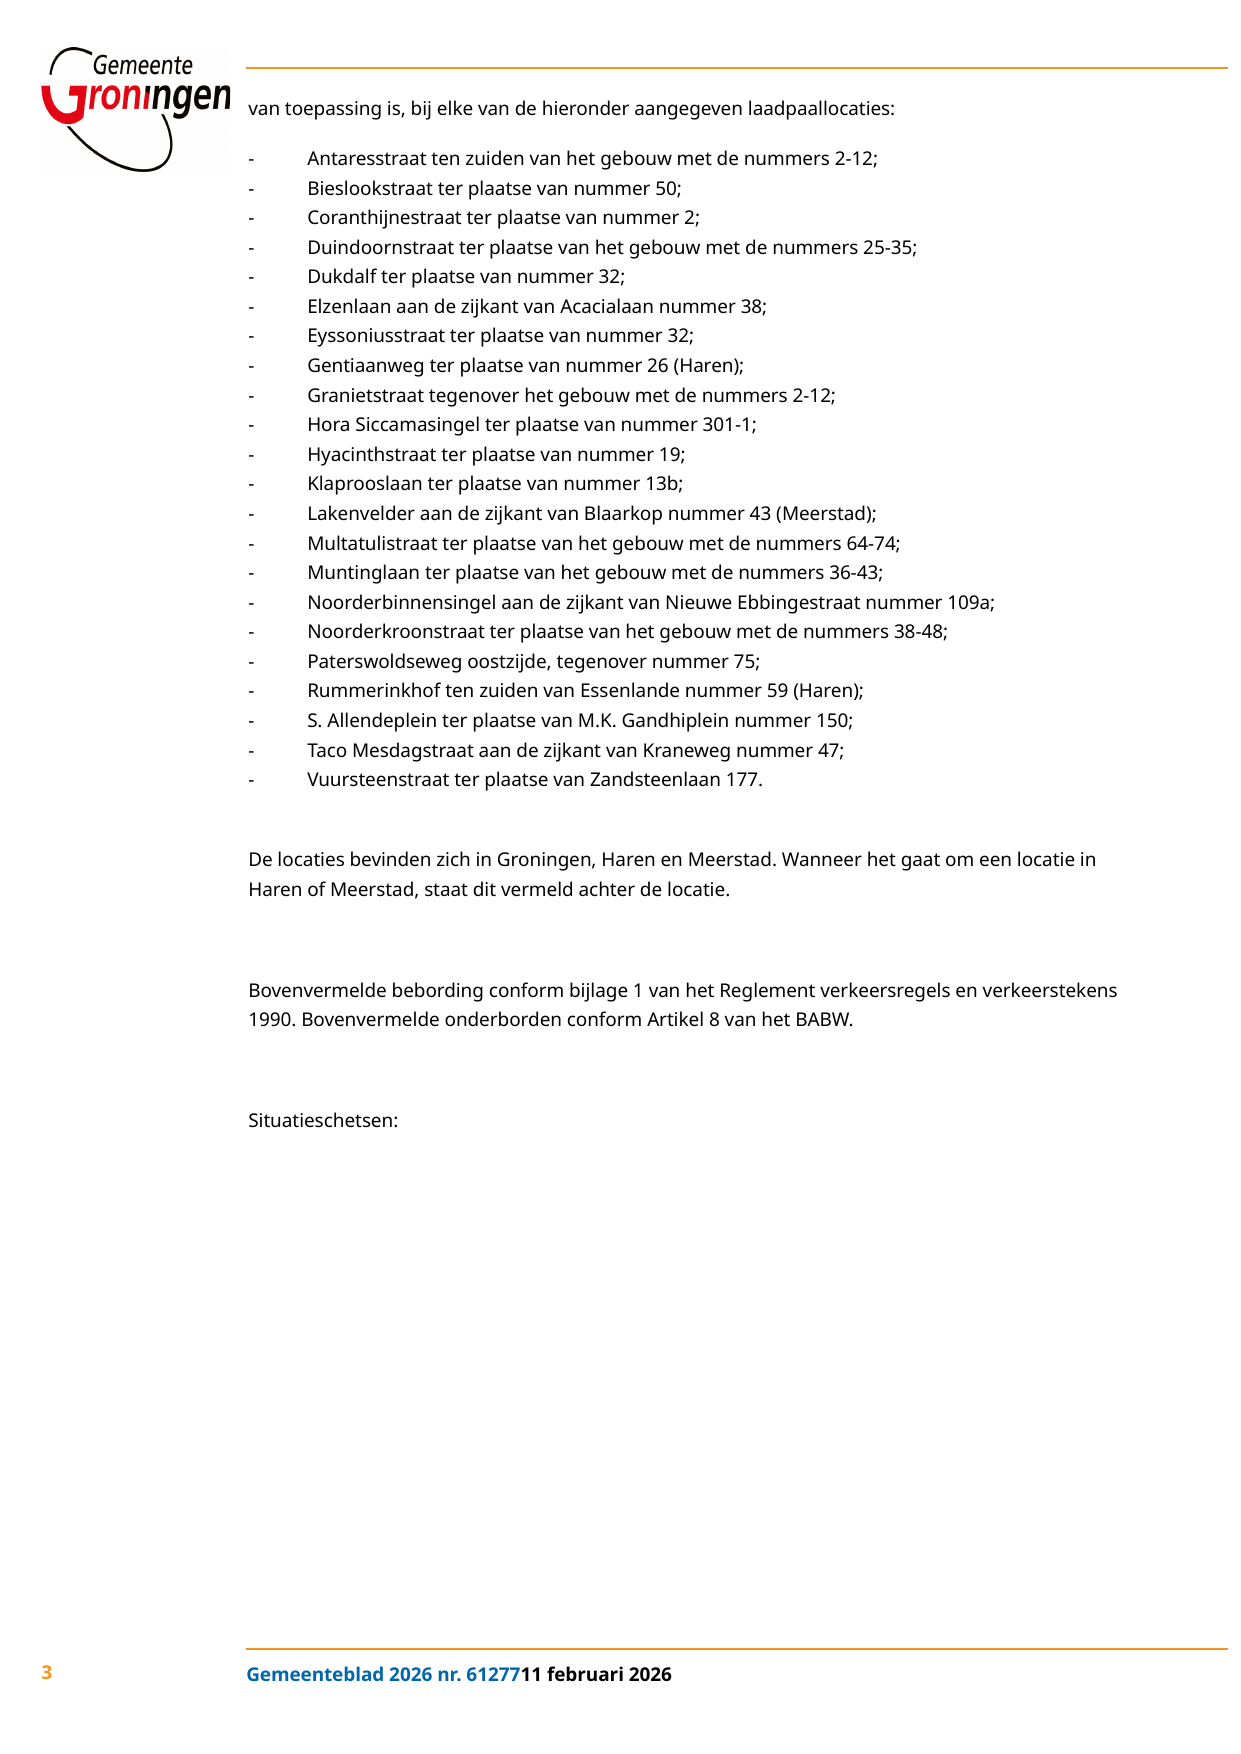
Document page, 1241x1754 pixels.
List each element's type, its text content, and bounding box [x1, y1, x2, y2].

list Rummerinkhof ten zuiden van Essenlande nummer 59 (Haren); [248, 678, 1152, 703]
list Duindoornstraat ter plaatse van het gebouw met de nummers 25-35; [248, 234, 1152, 260]
list Taco Mesdagstraat aan de zijkant van Kraneweg nummer 47; [248, 737, 1152, 763]
list Granietstraat tegenover het gebouw met de nummers 2-12; [248, 382, 1152, 408]
list Muntinglaan ter plaatse van het gebouw met de nummers 36-43; [248, 559, 1152, 585]
list Hora Siccamasingel ter plaatse van nummer 301-1; [248, 411, 1152, 437]
list Lakenvelder aan de zijkant van Blaarkop nummer 43 (Meerstad); [248, 500, 1152, 526]
text Bovenvermelde bebording conform bijlage 1 van het Reglement verkeersregels en verkeerstekens 1990. Bovenvermelde onderborden conform Artikel 8 van het BABW. [248, 977, 1152, 1032]
list S. Allendeplein ter plaatse van M.K. Gandhiplein nummer 150; [248, 707, 1152, 733]
list Paterswoldseweg oostzijde, tegenover nummer 75; [248, 648, 1152, 674]
text De locaties bevinden zich in Groningen, Haren en Meerstad. Wanneer het gaat om een locatie in Haren of Meerstad, staat dit vermeld achter de locatie. [248, 846, 1152, 902]
list Eyssoniusstraat ter plaatse van nummer 32; [248, 323, 1152, 348]
list Multatulistraat ter plaatse van het gebouw met de nummers 64-74; [248, 530, 1152, 556]
list Noorderkroonstraat ter plaatse van het gebouw met de nummers 38-48; [248, 618, 1152, 644]
text Situatieschetsen: [248, 1107, 1152, 1133]
list Bieslookstraat ter plaatse van nummer 50; [248, 175, 1152, 201]
list Hyacinthstraat ter plaatse van nummer 19; [248, 441, 1152, 467]
list Coranthijnestraat ter plaatse van nummer 2; [248, 204, 1152, 230]
text van toepassing is, bij elke van de hieronder aangegeven laadpaallocaties: [248, 95, 1152, 121]
list Noorderbinnensingel aan de zijkant van Nieuwe Ebbingestraat nummer 109a; [248, 589, 1152, 615]
list Dukdalf ter plaatse van nummer 32; [248, 263, 1152, 289]
list Antaresstraat ten zuiden van het gebouw met de nummers 2-12; [248, 145, 1152, 171]
list Klaprooslaan ter plaatse van nummer 13b; [248, 471, 1152, 496]
list Vuursteenstraat ter plaatse van Zandsteenlaan 177. [248, 766, 1152, 792]
list Elzenlaan aan de zijkant van Acacialaan nummer 38; [248, 293, 1152, 319]
list Gentiaanweg ter plaatse van nummer 26 (Haren); [248, 352, 1152, 378]
picture [41, 47, 231, 172]
